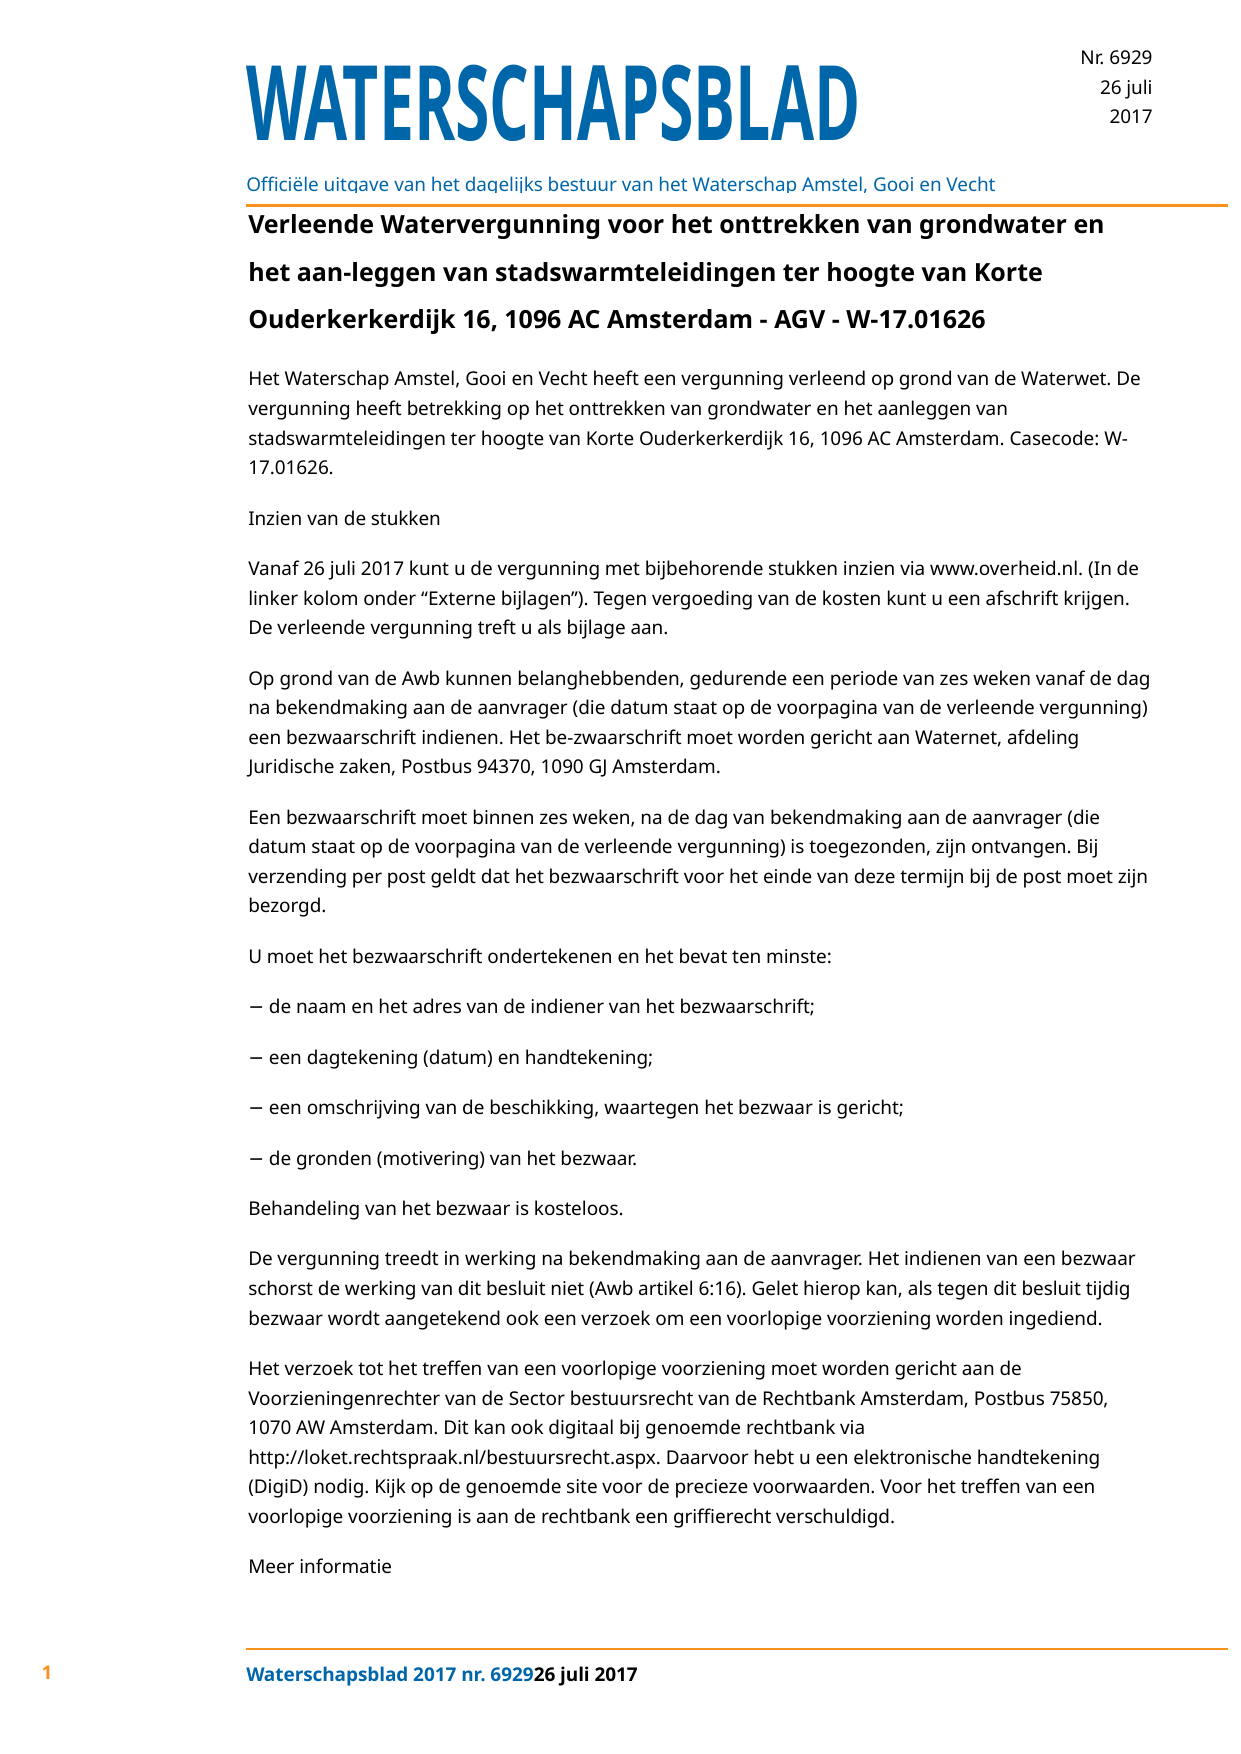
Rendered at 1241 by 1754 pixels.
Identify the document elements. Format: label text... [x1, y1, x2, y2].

text Een bezwaarschrift moet binnen zes weken, na de dag van bekendmaking aan de aanvrager (die datum staat op de voorpagina van de verleende vergunning) is toegezonden, zijn ontvangen. Bij verzending per post geldt dat het bezwaarschrift voor het einde van deze termijn bij de post moet zijn bezorgd. [248, 804, 1152, 918]
text − de gronden (motivering) van het bezwaar. [248, 1145, 1152, 1170]
text Het verzoek tot het treffen van een voorlopige voorziening moet worden gericht aan de Voorzieningenrechter van de Sector bestuursrecht van de Rechtbank Amsterdam, Postbus 75850, 1070 AW Amsterdam. Dit kan ook digitaal bij genoemde rechtbank via http://loket.rechtspraak.nl/bestuursrecht.aspx. Daarvoor hebt u een elektronische handtekening (DigiD) nodig. Kijk op de genoemde site voor de precieze voorwaarden. Voor het treffen van een voorlopige voorziening is aan de rechtbank een griffierecht verschuldigd. [248, 1355, 1152, 1529]
text Behandeling van het bezwaar is kosteloos. [248, 1195, 1152, 1221]
picture [41, 47, 231, 172]
text − de naam en het adres van de indiener van het bezwaarschrift; [248, 993, 1152, 1019]
text Op grond van de Awb kunnen belanghebbenden, gedurende een periode van zes weken vanaf de dag na bekendmaking aan de aanvrager (die datum staat op de voorpagina van de verleende vergunning) een bezwaarschrift indienen. Het be-zwaarschrift moet worden gericht aan Waternet, afdeling Juridische zaken, Postbus 94370, 1090 GJ Amsterdam. [248, 665, 1152, 779]
text Het Waterschap Amstel, Gooi en Vecht heeft een vergunning verleend op grond van de Waterwet. De vergunning heeft betrekking op het onttrekken van grondwater en het aanleggen van stadswarmteleidingen ter hoogte van Korte Ouderkerkerdijk 16, 1096 AC Amsterdam. Casecode: W-17.01626. [248, 366, 1152, 480]
text − een dagtekening (datum) en handtekening; [248, 1044, 1152, 1069]
text Vanaf 26 juli 2017 kunt u de vergunning met bijbehorende stukken inzien via www.overheid.nl. (In de linker kolom onder “Externe bijlagen”). Tegen vergoeding van de kosten kunt u een afschrift krijgen. De verleende vergunning treft u als bijlage aan. [248, 555, 1152, 640]
text − een omschrijving van de beschikking, waartegen het bezwaar is gericht; [248, 1094, 1152, 1120]
text U moet het bezwaarschrift ondertekenen en het bevat ten minste: [248, 943, 1152, 969]
text De vergunning treedt in werking na bekendmaking aan de aanvrager. Het indienen van een bezwaar schorst de werking van dit besluit niet (Awb artikel 6:16). Gelet hierop kan, als tegen dit besluit tijdig bezwaar wordt aangetekend ook een verzoek om een voorlopige voorziening worden ingediend. [248, 1246, 1152, 1330]
text Meer informatie [248, 1553, 1152, 1579]
text Inzien van de stukken [248, 505, 1152, 530]
text Verleende Watervergunning voor het onttrekken van grondwater en het aan-leggen van stadswarmteleidingen ter hoogte van Korte Ouderkerkerdijk 16, 1096 AC Amsterdam - AGV - W-17.01626 [248, 207, 1152, 336]
